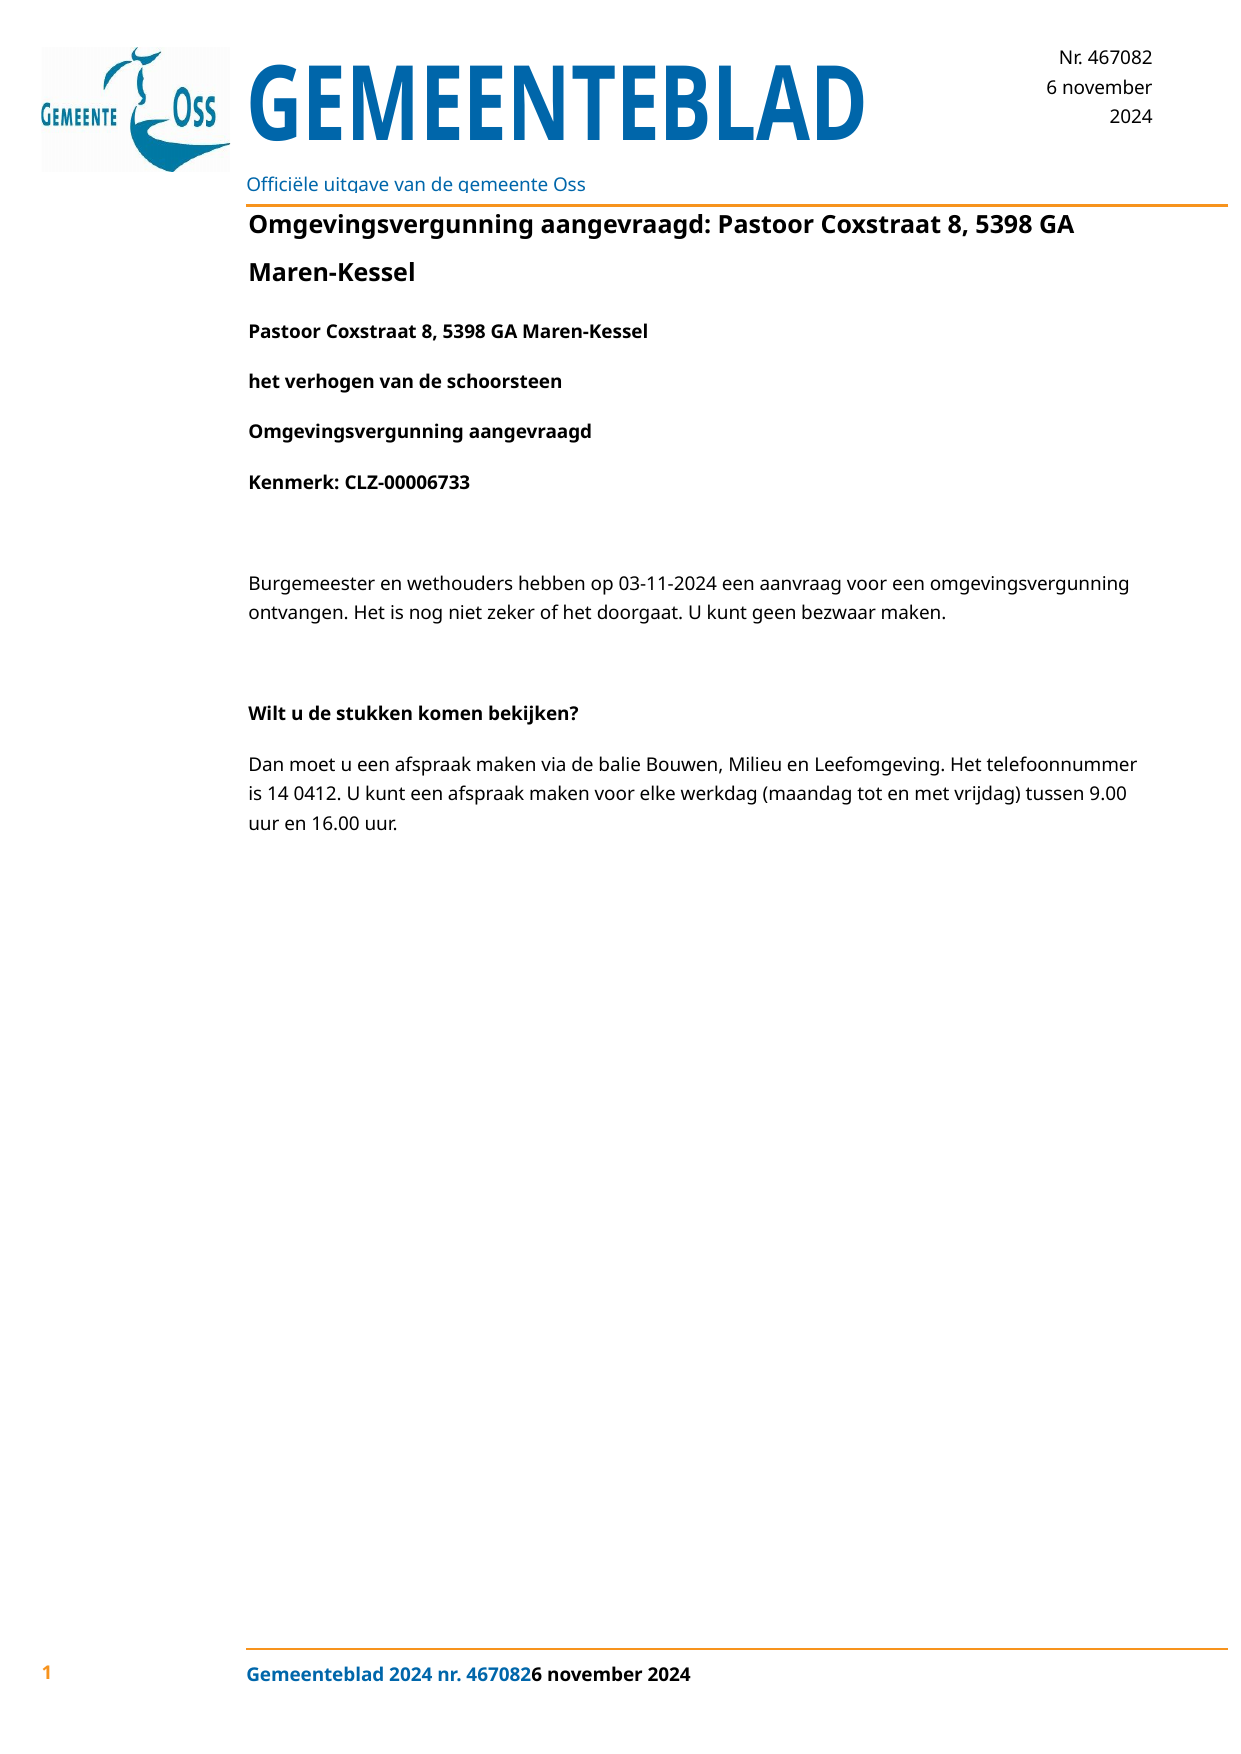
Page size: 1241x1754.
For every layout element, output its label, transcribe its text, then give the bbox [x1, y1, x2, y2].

text Omgevingsvergunning aangevraagd [248, 419, 1152, 444]
text Burgemeester en wethouders hebben op 03-11-2024 een aanvraag voor een omgevingsvergunning ontvangen. Het is nog niet zeker of het doorgaat. U kunt geen bezwaar maken. [248, 570, 1152, 625]
text Kenmerk: CLZ-00006733 [248, 469, 1152, 495]
text het verhogen van de schoorsteen [248, 368, 1152, 394]
text Omgevingsvergunning aangevraagd: Pastoor Coxstraat 8, 5398 GA Maren-Kessel [248, 207, 1152, 288]
text Dan moet u een afspraak maken via de balie Bouwen, Milieu en Leefomgeving. Het telefoonnummer is 14 0412. U kunt een afspraak maken voor elke werkdag (maandag tot en met vrijdag) tussen 9.00 uur en 16.00 uur. [248, 751, 1152, 836]
picture [41, 47, 231, 172]
text Wilt u de stukken komen bekijken? [248, 700, 1152, 726]
text Pastoor Coxstraat 8, 5398 GA Maren-Kessel [248, 318, 1152, 344]
